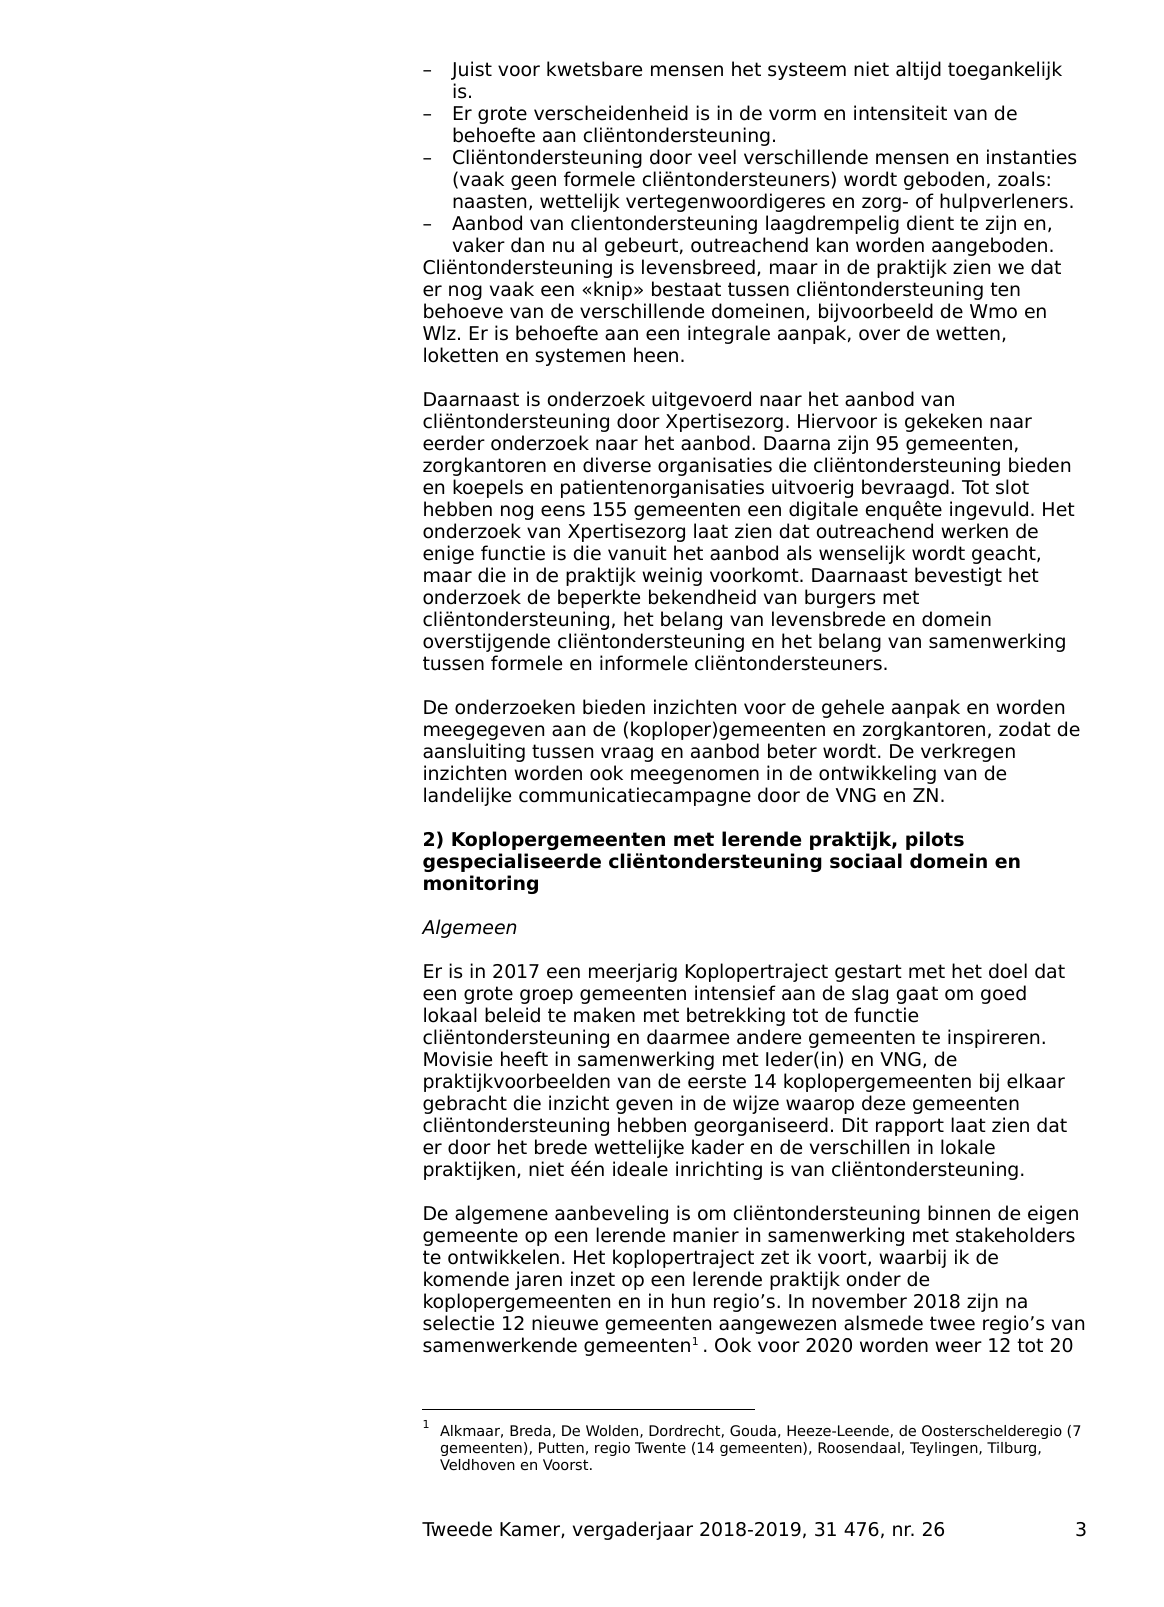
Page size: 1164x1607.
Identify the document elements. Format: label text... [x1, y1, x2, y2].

text Alkmaar, Breda, De Wolden, Dordrecht, Gouda, Heeze-Leende, de Oosterschelderegio (7 gemeenten), Putten, regio Twente (14 gemeenten), Roosendaal, Teylingen, Tilburg, Veldhoven en Voorst. [422, 1418, 1087, 1474]
text Er is in 2017 een meerjarig Koplopertraject gestart met het doel dat een grote groep gemeenten intensief aan de slag gaat om goed lokaal beleid te maken met betrekking tot de functie cliёntondersteuning en daarmee andere gemeenten te inspireren. Movisie heeft in samenwerking met Ieder(in) en VNG, de praktijkvoorbeelden van de eerste 14 koplopergemeenten bij elkaar gebracht die inzicht geven in de wijze waarop deze gemeenten cliëntondersteuning hebben georganiseerd. Dit rapport laat zien dat er door het brede wettelijke kader en de verschillen in lokale praktijken, niet één ideale inrichting is van cliëntondersteuning. [422, 961, 1087, 1181]
text Cliëntondersteuning is levensbreed, maar in de praktijk zien we dat er nog vaak een «knip» bestaat tussen cliëntondersteuning ten behoeve van de verschillende domeinen, bijvoorbeeld de Wmo en Wlz. Er is behoefte aan een integrale aanpak, over de wetten, loketten en systemen heen. [422, 257, 1087, 367]
subtitle Algemeen [422, 917, 1087, 939]
text Daarnaast is onderzoek uitgevoerd naar het aanbod van cliëntondersteuning door Xpertisezorg. Hiervoor is gekeken naar eerder onderzoek naar het aanbod. Daarna zijn 95 gemeenten, zorgkantoren en diverse organisaties die cliëntondersteuning bieden en koepels en patientenorganisaties uitvoerig bevraagd. Tot slot hebben nog eens 155 gemeenten een digitale enquête ingevuld. Het onderzoek van Xpertisezorg laat zien dat outreachend werken de enige functie is die vanuit het aanbod als wenselijk wordt geacht, maar die in de praktijk weinig voorkomt. Daarnaast bevestigt het onderzoek de beperkte bekendheid van burgers met cliëntondersteuning, het belang van levensbrede en domein overstijgende cliëntondersteuning en het belang van samenwerking tussen formele en informele cliëntondersteuners. [422, 389, 1087, 675]
text De algemene aanbeveling is om cliëntondersteuning binnen de eigen gemeente op een lerende manier in samenwerking met stakeholders te ontwikkelen. Het koplopertraject zet ik voort, waarbij ik de komende jaren inzet op een lerende praktijk onder de koplopergemeenten en in hun regio’s. In november 2018 zijn na selectie 12 nieuwe gemeenten aangewezen alsmede twee regio’s van samenwerkende gemeenten. Ook voor 2020 worden weer 12 tot 20 [422, 1203, 1087, 1357]
subtitle 2) Koplopergemeenten met lerende praktijk, pilots gespecialiseerde cliëntondersteuning sociaal domein en monitoring [422, 829, 1087, 895]
text – Aanbod van clientondersteuning laagdrempelig dient te zijn en, vaker dan nu al gebeurt, outreachend kan worden aangeboden. [422, 213, 1087, 257]
text – Cliëntondersteuning door veel verschillende mensen en instanties (vaak geen formele cliëntondersteuners) wordt geboden, zoals: naasten, wettelijk vertegenwoordigeres en zorg- of hulpverleners. [422, 147, 1087, 213]
text – Juist voor kwetsbare mensen het systeem niet altijd toegankelijk is. [422, 59, 1087, 103]
text De onderzoeken bieden inzichten voor de gehele aanpak en worden meegegeven aan de (koploper)gemeenten en zorgkantoren, zodat de aansluiting tussen vraag en aanbod beter wordt. De verkregen inzichten worden ook meegenomen in de ontwikkeling van de landelijke communicatiecampagne door de VNG en ZN. [422, 697, 1087, 807]
text – Er grote verscheidenheid is in de vorm en intensiteit van de behoefte aan cliëntondersteuning. [422, 103, 1087, 147]
